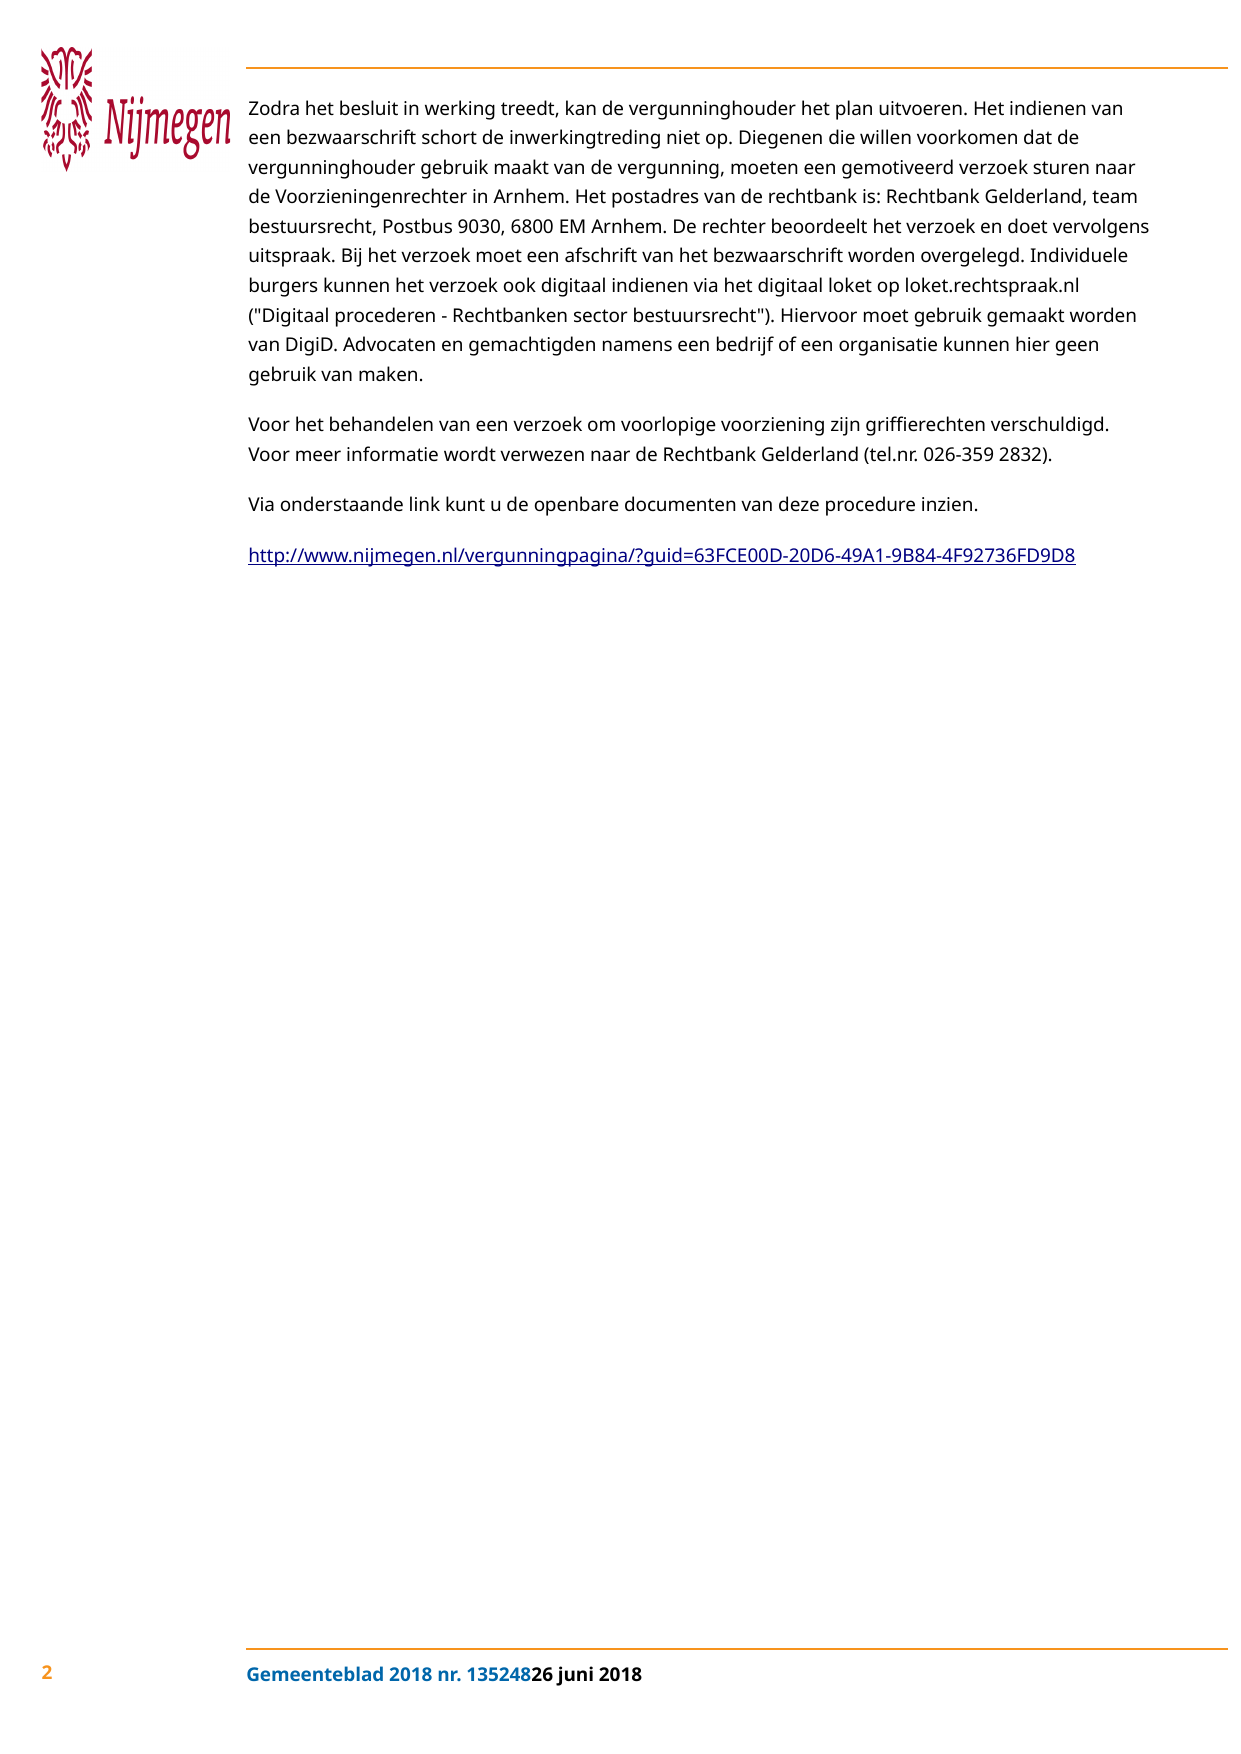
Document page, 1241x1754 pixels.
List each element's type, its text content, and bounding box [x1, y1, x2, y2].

text Via onderstaande link kunt u de openbare documenten van deze procedure inzien. [248, 491, 1152, 517]
text Voor het behandelen van een verzoek om voorlopige voorziening zijn griffierechten verschuldigd. Voor meer informatie wordt verwezen naar de Rechtbank Gelderland (tel.nr. 026-359 2832). [248, 411, 1152, 467]
text http://www.nijmegen.nl/vergunningpagina/?guid=63FCE00D-20D6-49A1-9B84-4F92736FD9D8 [248, 542, 1152, 568]
picture [41, 47, 231, 172]
text Zodra het besluit in werking treedt, kan de vergunninghouder het plan uitvoeren. Het indienen van een bezwaarschrift schort de inwerkingtreding niet op. Diegenen die willen voorkomen dat de vergunninghouder gebruik maakt van de vergunning, moeten een gemotiveerd verzoek sturen naar de Voorzieningenrechter in Arnhem. Het postadres van de rechtbank is: Rechtbank Gelderland, team bestuursrecht, Postbus 9030, 6800 EM Arnhem. De rechter beoordeelt het verzoek en doet vervolgens uitspraak. Bij het verzoek moet een afschrift van het bezwaarschrift worden overgelegd. Individuele burgers kunnen het verzoek ook digitaal indienen via het digitaal loket op loket.rechtspraak.nl ("Digitaal procederen - Rechtbanken sector bestuursrecht"). Hiervoor moet gebruik gemaakt worden van DigiD. Advocaten en gemachtigden namens een bedrijf of een organisatie kunnen hier geen gebruik van maken. [248, 95, 1152, 387]
